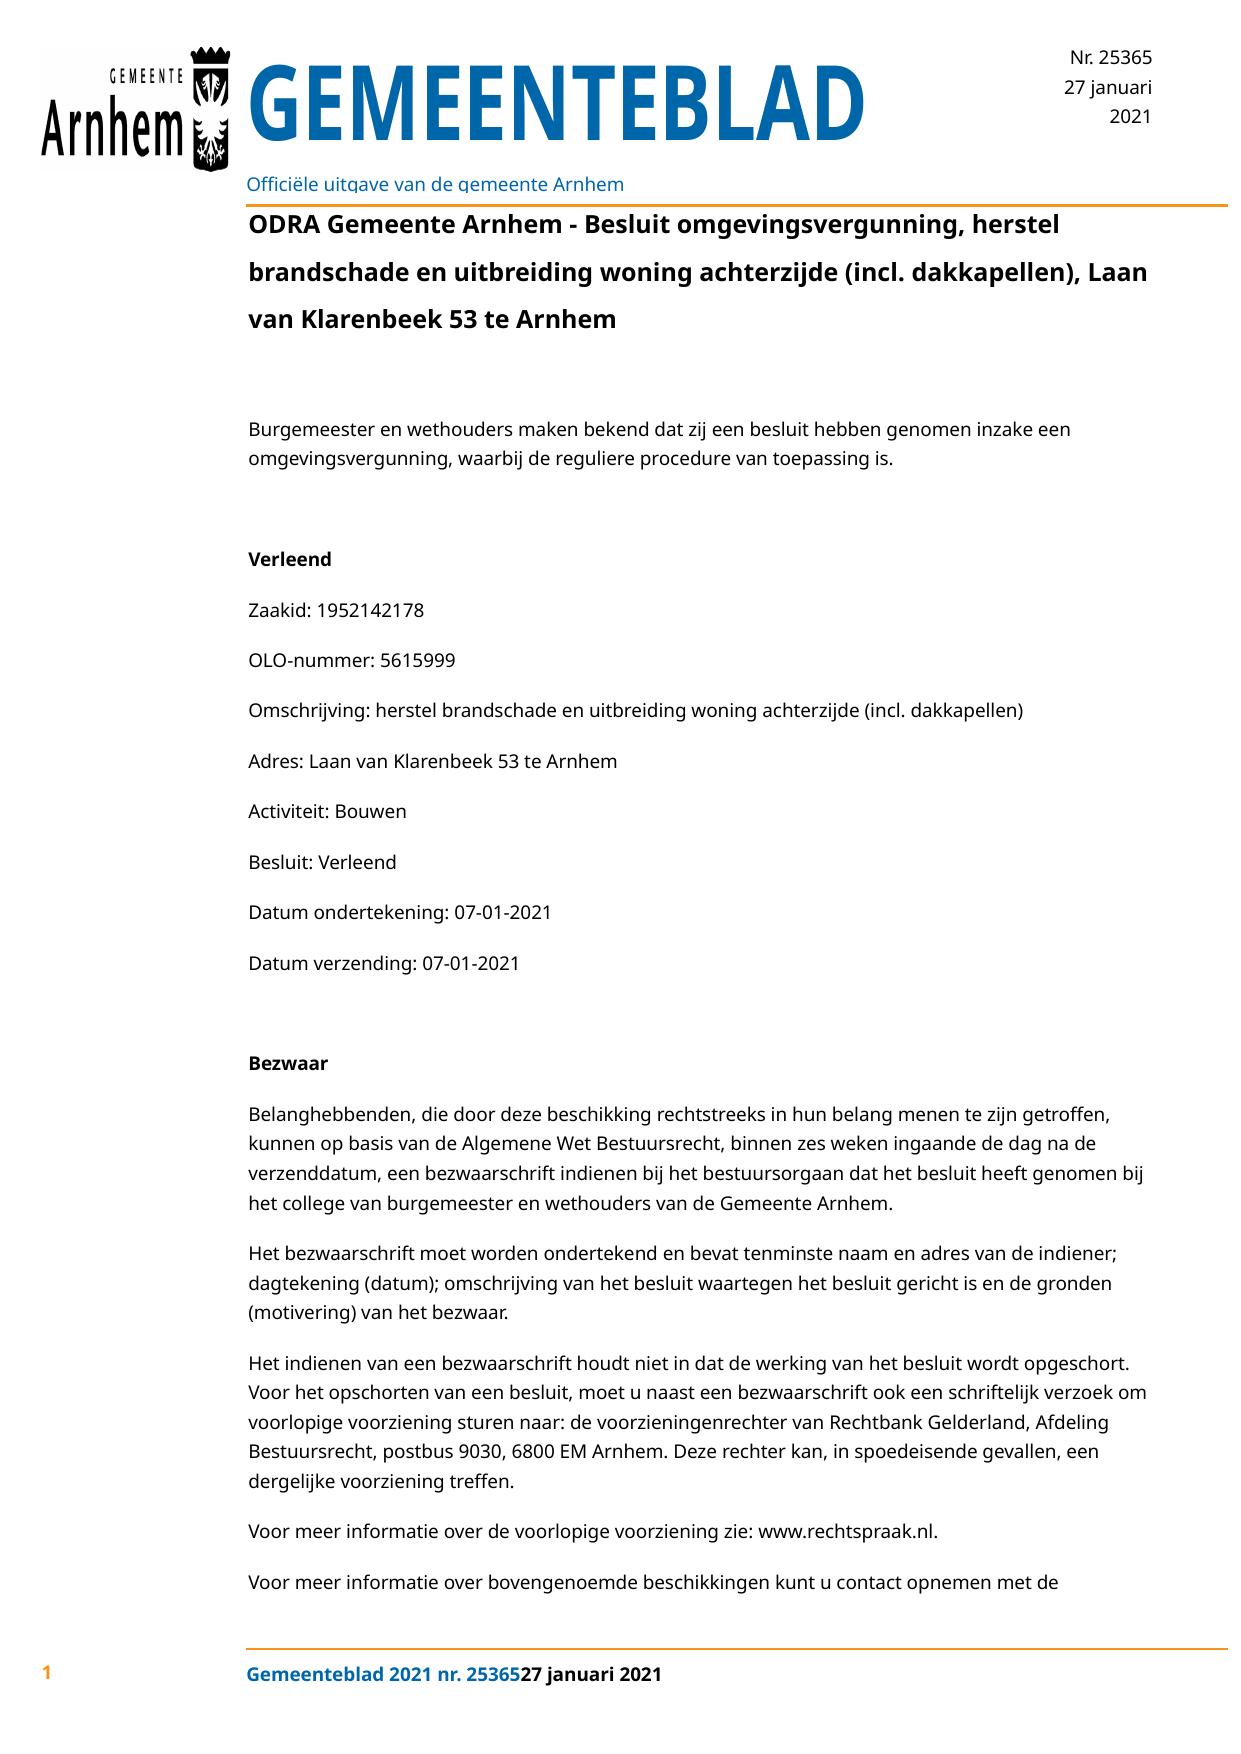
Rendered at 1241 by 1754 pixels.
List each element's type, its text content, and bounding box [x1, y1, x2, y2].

text Besluit: Verleend [248, 849, 1152, 874]
text Activiteit: Bouwen [248, 798, 1152, 824]
text Verleend [248, 546, 1152, 572]
text Adres: Laan van Klarenbeek 53 te Arnhem [248, 748, 1152, 774]
text Datum verzending: 07-01-2021 [248, 950, 1152, 975]
text Voor meer informatie over bovengenoemde beschikkingen kunt u contact opnemen met de [248, 1569, 1152, 1594]
text Datum ondertekening: 07-01-2021 [248, 899, 1152, 925]
text ODRA Gemeente Arnhem - Besluit omgevingsvergunning, herstel brandschade en uitbreiding woning achterzijde (incl. dakkapellen), Laan van Klarenbeek 53 te Arnhem [248, 207, 1152, 336]
text Zaakid: 1952142178 [248, 597, 1152, 622]
text Het bezwaarschrift moet worden ondertekend en bevat tenminste naam en adres van de indiener; dagtekening (datum); omschrijving van het besluit waartegen het besluit gericht is en de gronden (motivering) van het bezwaar. [248, 1240, 1152, 1325]
picture [41, 47, 231, 172]
text Het indienen van een bezwaarschrift houdt niet in dat de werking van het besluit wordt opgeschort. Voor het opschorten van een besluit, moet u naast een bezwaarschrift ook een schriftelijk verzoek om voorlopige voorziening sturen naar: de voorzieningenrechter van Rechtbank Gelderland, Afdeling Bestuursrecht, postbus 9030, 6800 EM Arnhem. Deze rechter kan, in spoedeisende gevallen, een dergelijke voorziening treffen. [248, 1350, 1152, 1494]
text Voor meer informatie over de voorlopige voorziening zie: www.rechtspraak.nl. [248, 1518, 1152, 1544]
text Omschrijving: herstel brandschade en uitbreiding woning achterzijde (incl. dakkapellen) [248, 698, 1152, 723]
text Belanghebbenden, die door deze beschikking rechtstreeks in hun belang menen te zijn getroffen, kunnen op basis van de Algemene Wet Bestuursrecht, binnen zes weken ingaande de dag na de verzenddatum, een bezwaarschrift indienen bij het bestuursorgaan dat het besluit heeft genomen bij het college van burgemeester en wethouders van de Gemeente Arnhem. [248, 1101, 1152, 1215]
text Bezwaar [248, 1051, 1152, 1076]
text Burgemeester en wethouders maken bekend dat zij een besluit hebben genomen inzake een omgevingsvergunning, waarbij de reguliere procedure van toepassing is. [248, 416, 1152, 471]
text OLO-nummer: 5615999 [248, 647, 1152, 673]
